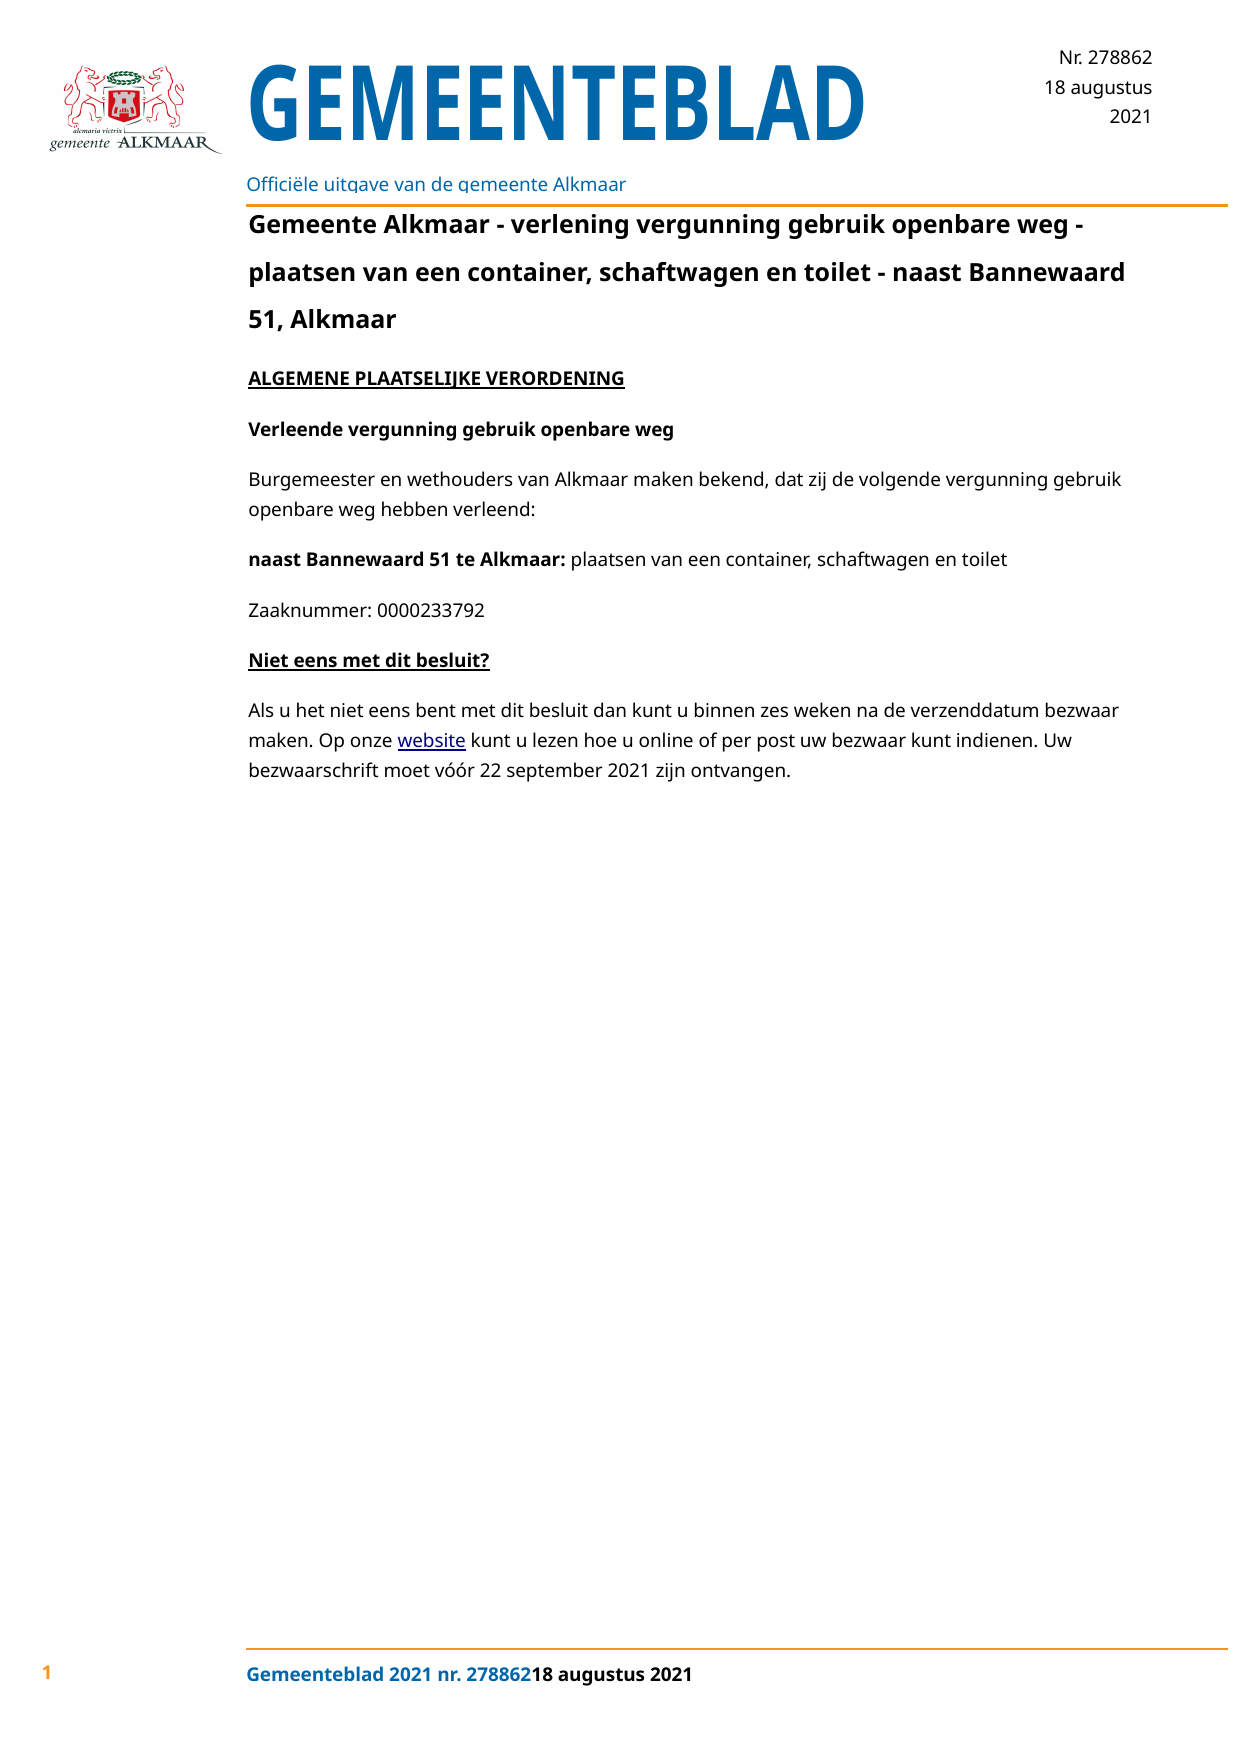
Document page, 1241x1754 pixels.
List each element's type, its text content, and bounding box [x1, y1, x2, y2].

picture [41, 47, 231, 172]
text Zaaknummer: 0000233792 [248, 597, 1152, 622]
text naast Bannewaard 51 te Alkmaar: plaatsen van een container, schaftwagen en toilet [248, 546, 1152, 572]
text Verleende vergunning gebruik openbare weg [248, 416, 1152, 442]
text Als u het niet eens bent met dit besluit dan kunt u binnen zes weken na de verzenddatum bezwaar maken. Op onze website kunt u lezen hoe u online of per post uw bezwaar kunt indienen. Uw bezwaarschrift moet vóór 22 september 2021 zijn ontvangen. [248, 698, 1152, 782]
text ALGEMENE PLAATSELIJKE VERORDENING [248, 366, 1152, 391]
text Burgemeester en wethouders van Alkmaar maken bekend, dat zij de volgende vergunning gebruik openbare weg hebben verleend: [248, 466, 1152, 522]
text Niet eens met dit besluit? [248, 647, 1152, 673]
text Gemeente Alkmaar - verlening vergunning gebruik openbare weg - plaatsen van een container, schaftwagen en toilet - naast Bannewaard 51, Alkmaar [248, 207, 1152, 336]
